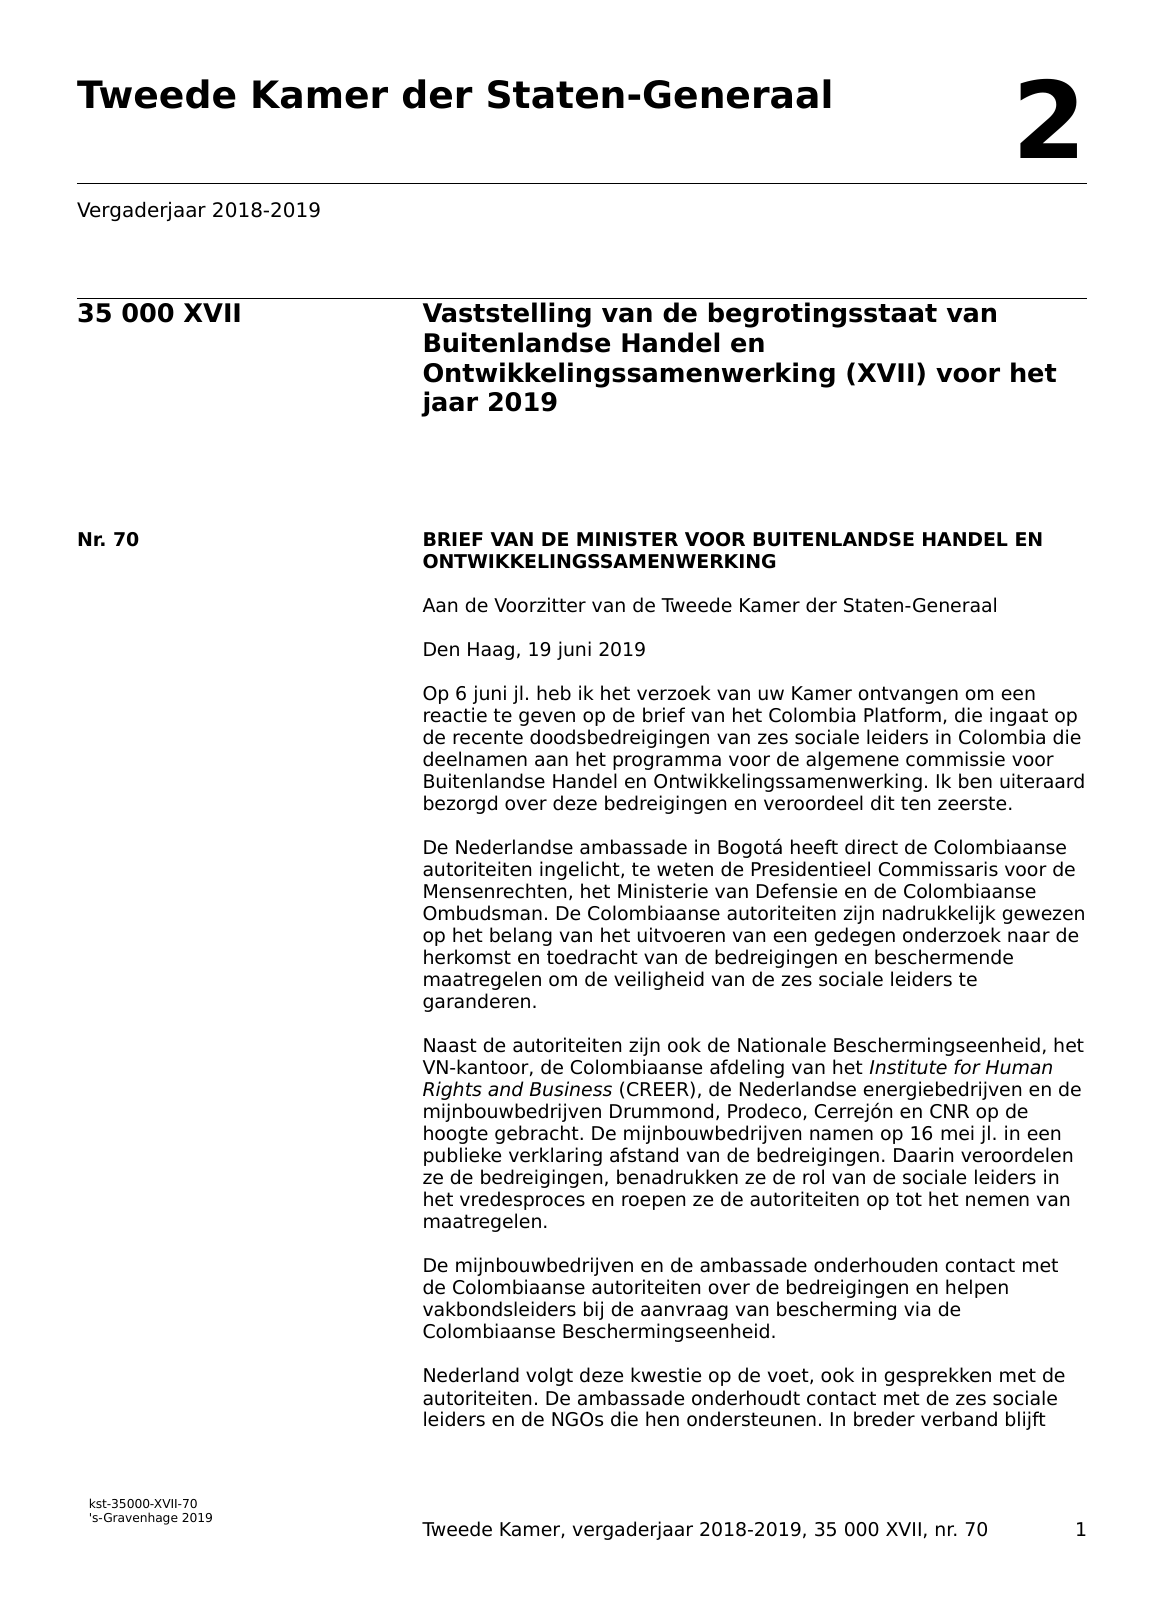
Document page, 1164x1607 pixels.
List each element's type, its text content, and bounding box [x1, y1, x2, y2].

text kst-35000-XVII-70 [88, 1497, 323, 1511]
table_header 2 [886, 59, 1087, 183]
text Op 6 juni jl. heb ik het verzoek van uw Kamer ontvangen om een reactie te geven op de brief van het Colombia Platform, die ingaat op de recente doodsbedreigingen van zes sociale leiders in Colombia die deelnamen aan het programma voor de algemene commissie voor Buitenlandse Handel en Ontwikkelingssamenwerking. Ik ben uiteraard bezorgd over deze bedreigingen en veroordeel dit ten zeerste. [422, 683, 1087, 815]
text De mijnbouwbedrijven en de ambassade onderhouden contact met de Colombiaanse autoriteiten over de bedreigingen en helpen vakbondsleiders bij de aanvraag van bescherming via de Colombiaanse Beschermingseenheid. [422, 1255, 1087, 1343]
text Den Haag, 19 juni 2019 [422, 639, 1087, 661]
subtitle Nr. 70 BRIEF VAN DE MINISTER VOOR BUITENLANDSE HANDEL EN ONTWIKKELINGSSAMENWERKING [77, 529, 1087, 573]
text 's-Gravenhage 2019 [88, 1511, 323, 1525]
subtitle 35 000 XVII Vaststelling van de begrotingsstaat van Buitenlandse Handel en Ontwikkelingssamenwerking (XVII) voor het jaar 2019 [77, 299, 1087, 418]
text Nederland volgt deze kwestie op de voet, ook in gesprekken met de autoriteiten. De ambassade onderhoudt contact met de zes sociale leiders en de NGOs die hen ondersteunen. In breder verband blijft [422, 1365, 1087, 1431]
table_header Tweede Kamer der Staten-Generaal [77, 59, 886, 183]
text Naast de autoriteiten zijn ook de Nationale Beschermingseenheid, het VN-kantoor, de Colombiaanse afdeling van het Institute for Human Rights and Business (CREER), de Nederlandse energiebedrijven en de mijnbouwbedrijven Drummond, Prodeco, Cerrejón en CNR op de hoogte gebracht. De mijnbouwbedrijven namen op 16 mei jl. in een publieke verklaring afstand van de bedreigingen. Daarin veroordelen ze de bedreigingen, benadrukken ze de rol van de sociale leiders in het vredesproces en roepen ze de autoriteiten op tot het nemen van maatregelen. [422, 1035, 1087, 1233]
text De Nederlandse ambassade in Bogotá heeft direct de Colombiaanse autoriteiten ingelicht, te weten de Presidentieel Commissaris voor de Mensenrechten, het Ministerie van Defensie en de Colombiaanse Ombudsman. De Colombiaanse autoriteiten zijn nadrukkelijk gewezen op het belang van het uitvoeren van een gedegen onderzoek naar de herkomst en toedracht van de bedreigingen en beschermende maatregelen om de veiligheid van de zes sociale leiders te garanderen. [422, 837, 1087, 1013]
table_cell Vergaderjaar 2018-2019 [77, 184, 1087, 298]
text Aan de Voorzitter van de Tweede Kamer der Staten-Generaal [422, 595, 1087, 617]
